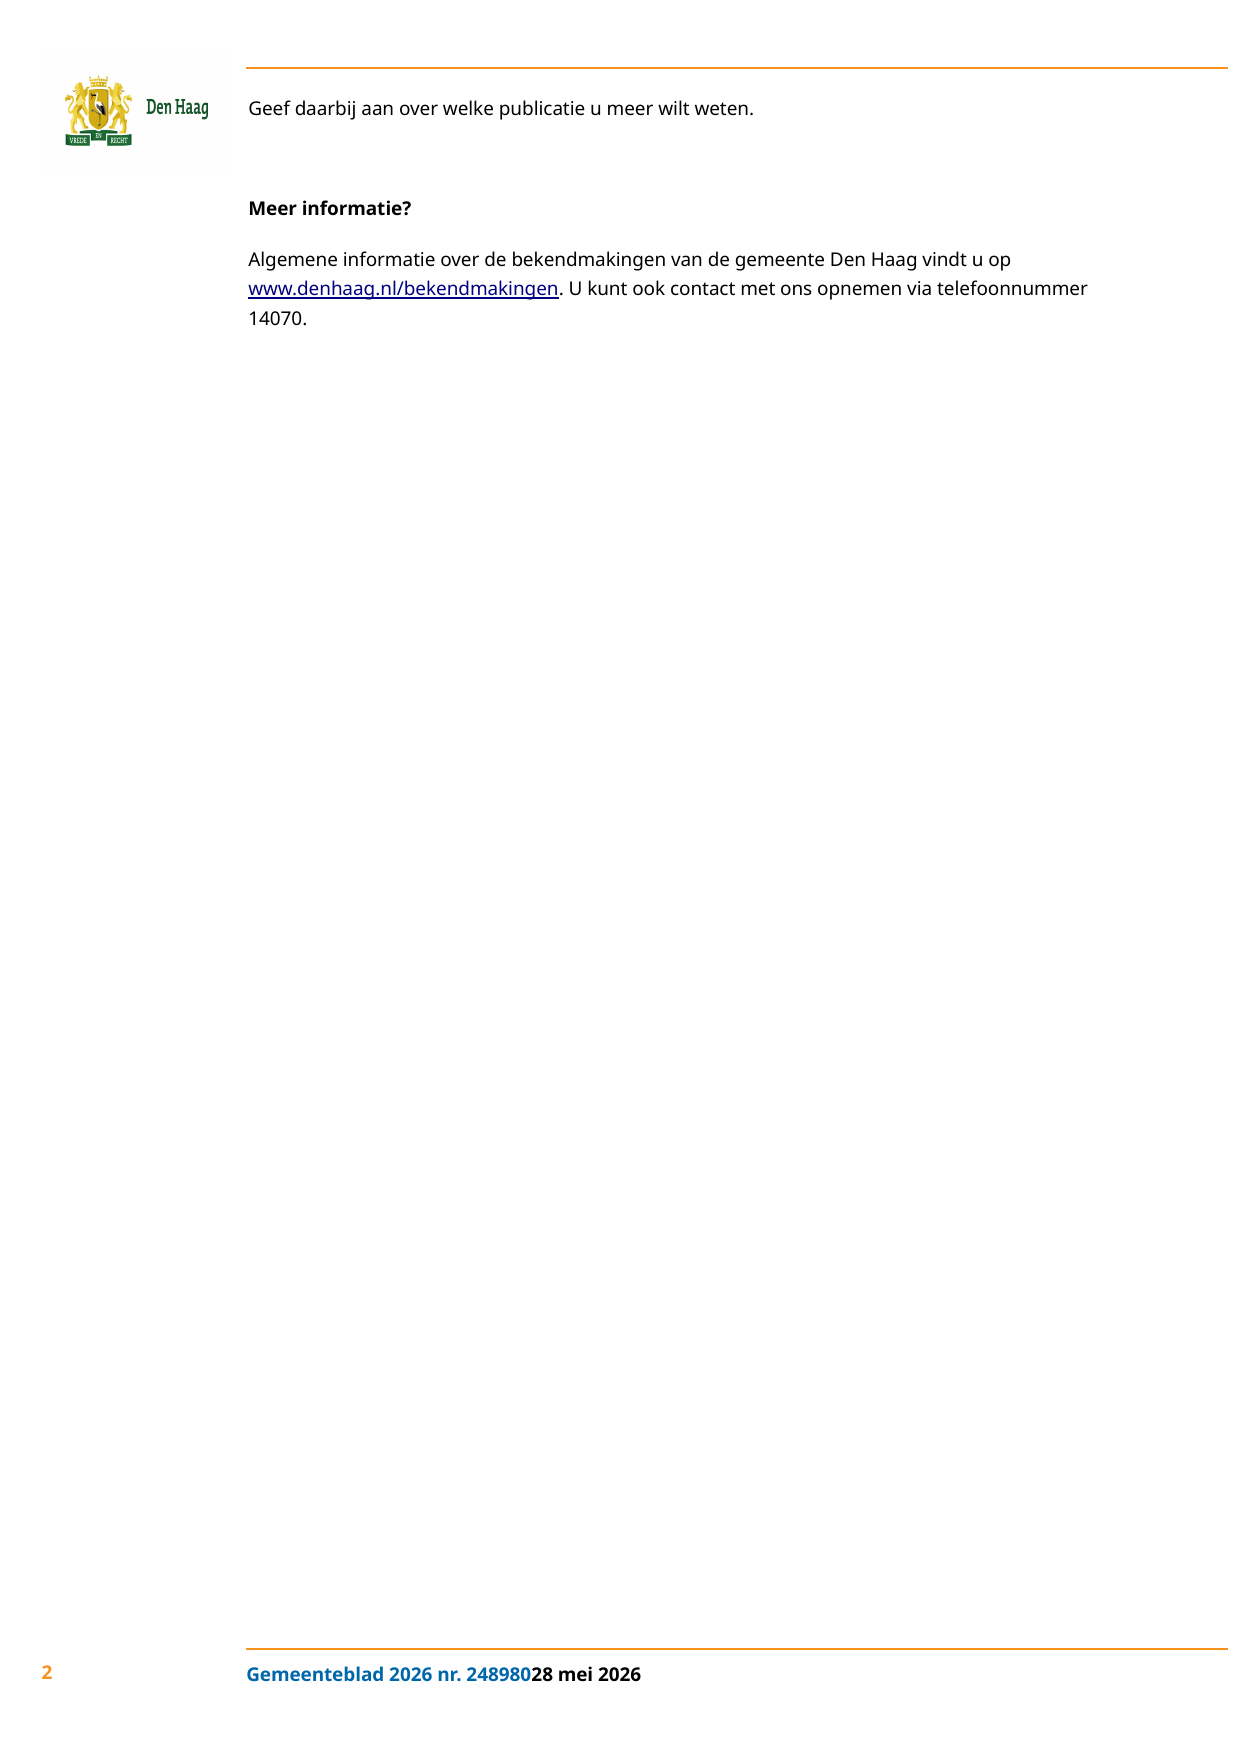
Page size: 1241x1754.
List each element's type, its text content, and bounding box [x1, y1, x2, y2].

picture [41, 47, 231, 172]
text Geef daarbij aan over welke publicatie u meer wilt weten. [248, 95, 1152, 121]
text Meer informatie? [248, 196, 1152, 221]
text Algemene informatie over de bekendmakingen van de gemeente Den Haag vindt u op www.denhaag.nl/bekendmakingen. U kunt ook contact met ons opnemen via telefoonnummer 14070. [248, 246, 1152, 331]
